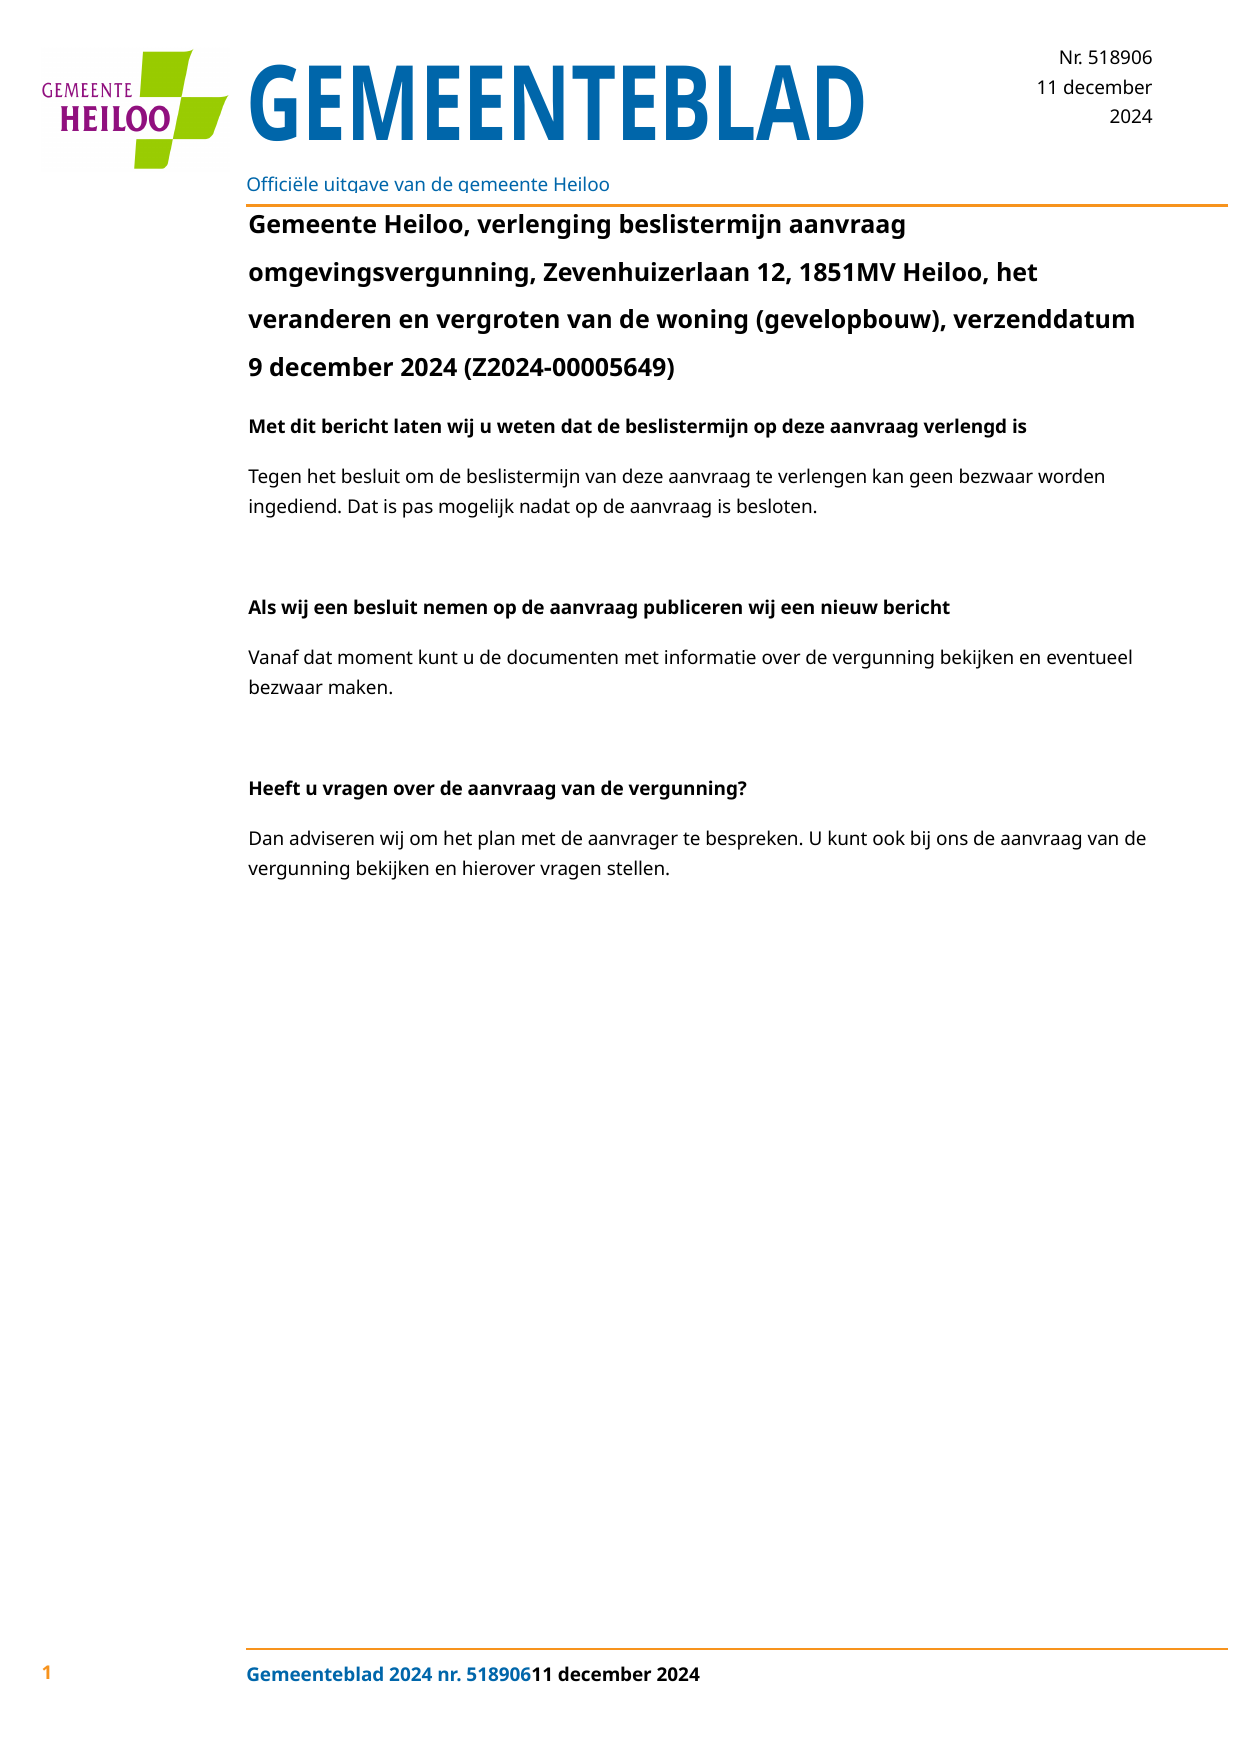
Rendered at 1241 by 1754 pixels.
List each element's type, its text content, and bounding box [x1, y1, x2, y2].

text Dan adviseren wij om het plan met de aanvrager te bespreken. U kunt ook bij ons de aanvraag van de vergunning bekijken en hierover vragen stellen. [248, 825, 1152, 881]
text Als wij een besluit nemen op de aanvraag publiceren wij een nieuw bericht [248, 594, 1152, 620]
text Tegen het besluit om de beslistermijn van deze aanvraag te verlengen kan geen bezwaar worden ingediend. Dat is pas mogelijk nadat op de aanvraag is besloten. [248, 463, 1152, 519]
text Vanaf dat moment kunt u de documenten met informatie over de vergunning bekijken en eventueel bezwaar maken. [248, 644, 1152, 700]
text Gemeente Heiloo, verlenging beslistermijn aanvraag omgevingsvergunning, Zevenhuizerlaan 12, 1851MV Heiloo, het veranderen en vergroten van de woning (gevelopbouw), verzenddatum 9 december 2024 (Z2024-00005649) [248, 207, 1152, 384]
picture [41, 47, 231, 172]
text Met dit bericht laten wij u weten dat de beslistermijn op deze aanvraag verlengd is [248, 413, 1152, 439]
text Heeft u vragen over de aanvraag van de vergunning? [248, 775, 1152, 801]
